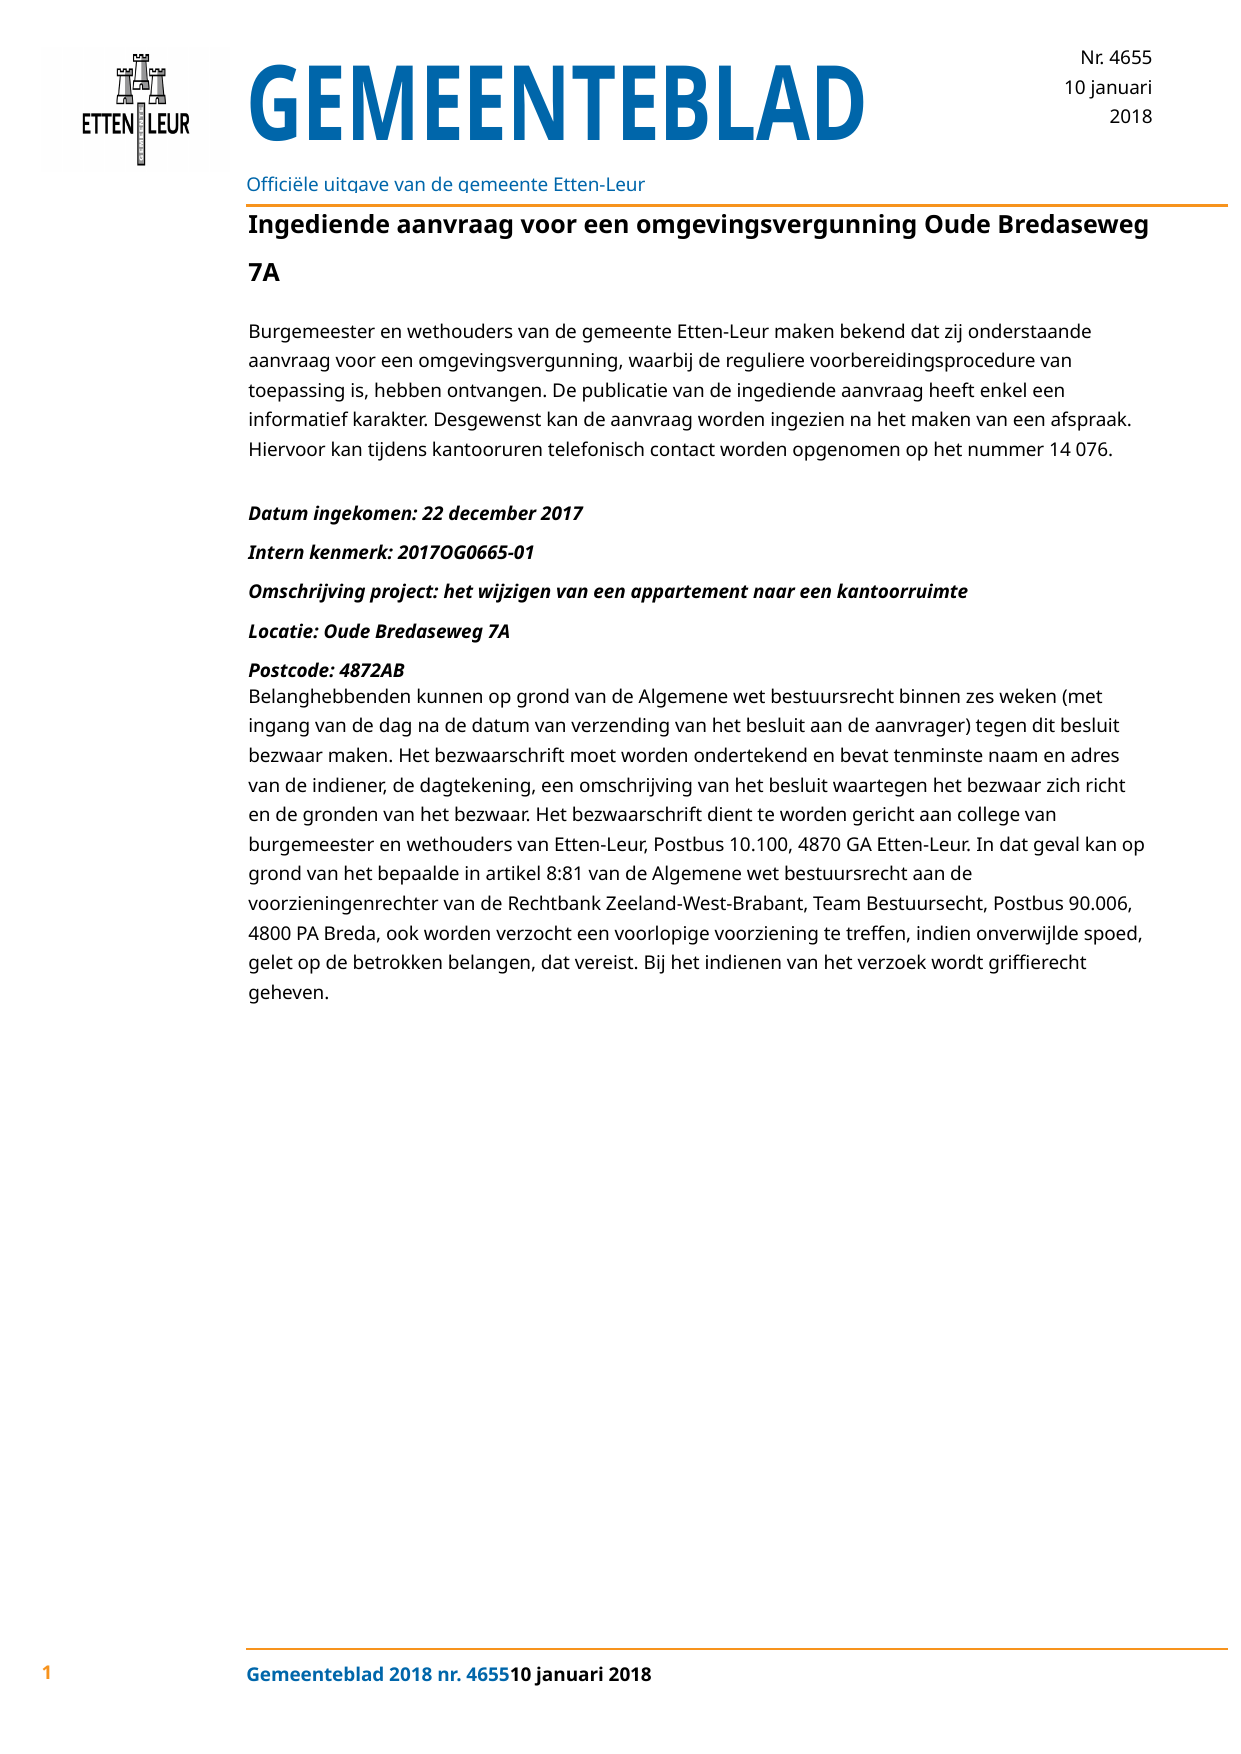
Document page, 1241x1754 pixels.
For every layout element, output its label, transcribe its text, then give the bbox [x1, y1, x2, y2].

text Ingediende aanvraag voor een omgevingsvergunning Oude Bredaseweg 7A [248, 207, 1152, 288]
text Intern kenmerk: 2017OG0665-01 [248, 539, 1152, 565]
picture [41, 47, 231, 172]
text Locatie: Oude Bredaseweg 7A [248, 618, 1152, 644]
text Datum ingekomen: 22 december 2017 [248, 500, 1152, 526]
text Postcode: 4872AB [248, 657, 1152, 683]
text Omschrijving project: het wijzigen van een appartement naar een kantoorruimte [248, 579, 1152, 604]
text Burgemeester en wethouders van de gemeente Etten-Leur maken bekend dat zij onderstaande aanvraag voor een omgevingsvergunning, waarbij de reguliere voorbereidingsprocedure van toepassing is, hebben ontvangen. De publicatie van de ingediende aanvraag heeft enkel een informatief karakter. Desgewenst kan de aanvraag worden ingezien na het maken van een afspraak. Hiervoor kan tijdens kantooruren telefonisch contact worden opgenomen op het nummer 14 076. [248, 318, 1152, 462]
text Belanghebbenden kunnen op grond van de Algemene wet bestuursrecht binnen zes weken (met ingang van de dag na de datum van verzending van het besluit aan de aanvrager) tegen dit besluit bezwaar maken. Het bezwaarschrift moet worden ondertekend en bevat tenminste naam en adres van de indiener, de dagtekening, een omschrijving van het besluit waartegen het bezwaar zich richt en de gronden van het bezwaar. Het bezwaarschrift dient te worden gericht aan college van burgemeester en wethouders van Etten-Leur, Postbus 10.100, 4870 GA Etten-Leur. In dat geval kan op grond van het bepaalde in artikel 8:81 van de Algemene wet bestuursrecht aan de voorzieningenrechter van de Rechtbank Zeeland-West-Brabant, Team Bestuursecht, Postbus 90.006, 4800 PA Breda, ook worden verzocht een voorlopige voorziening te treffen, indien onverwijlde spoed, gelet op de betrokken belangen, dat vereist. Bij het indienen van het verzoek wordt griffierecht geheven. [248, 683, 1152, 1004]
